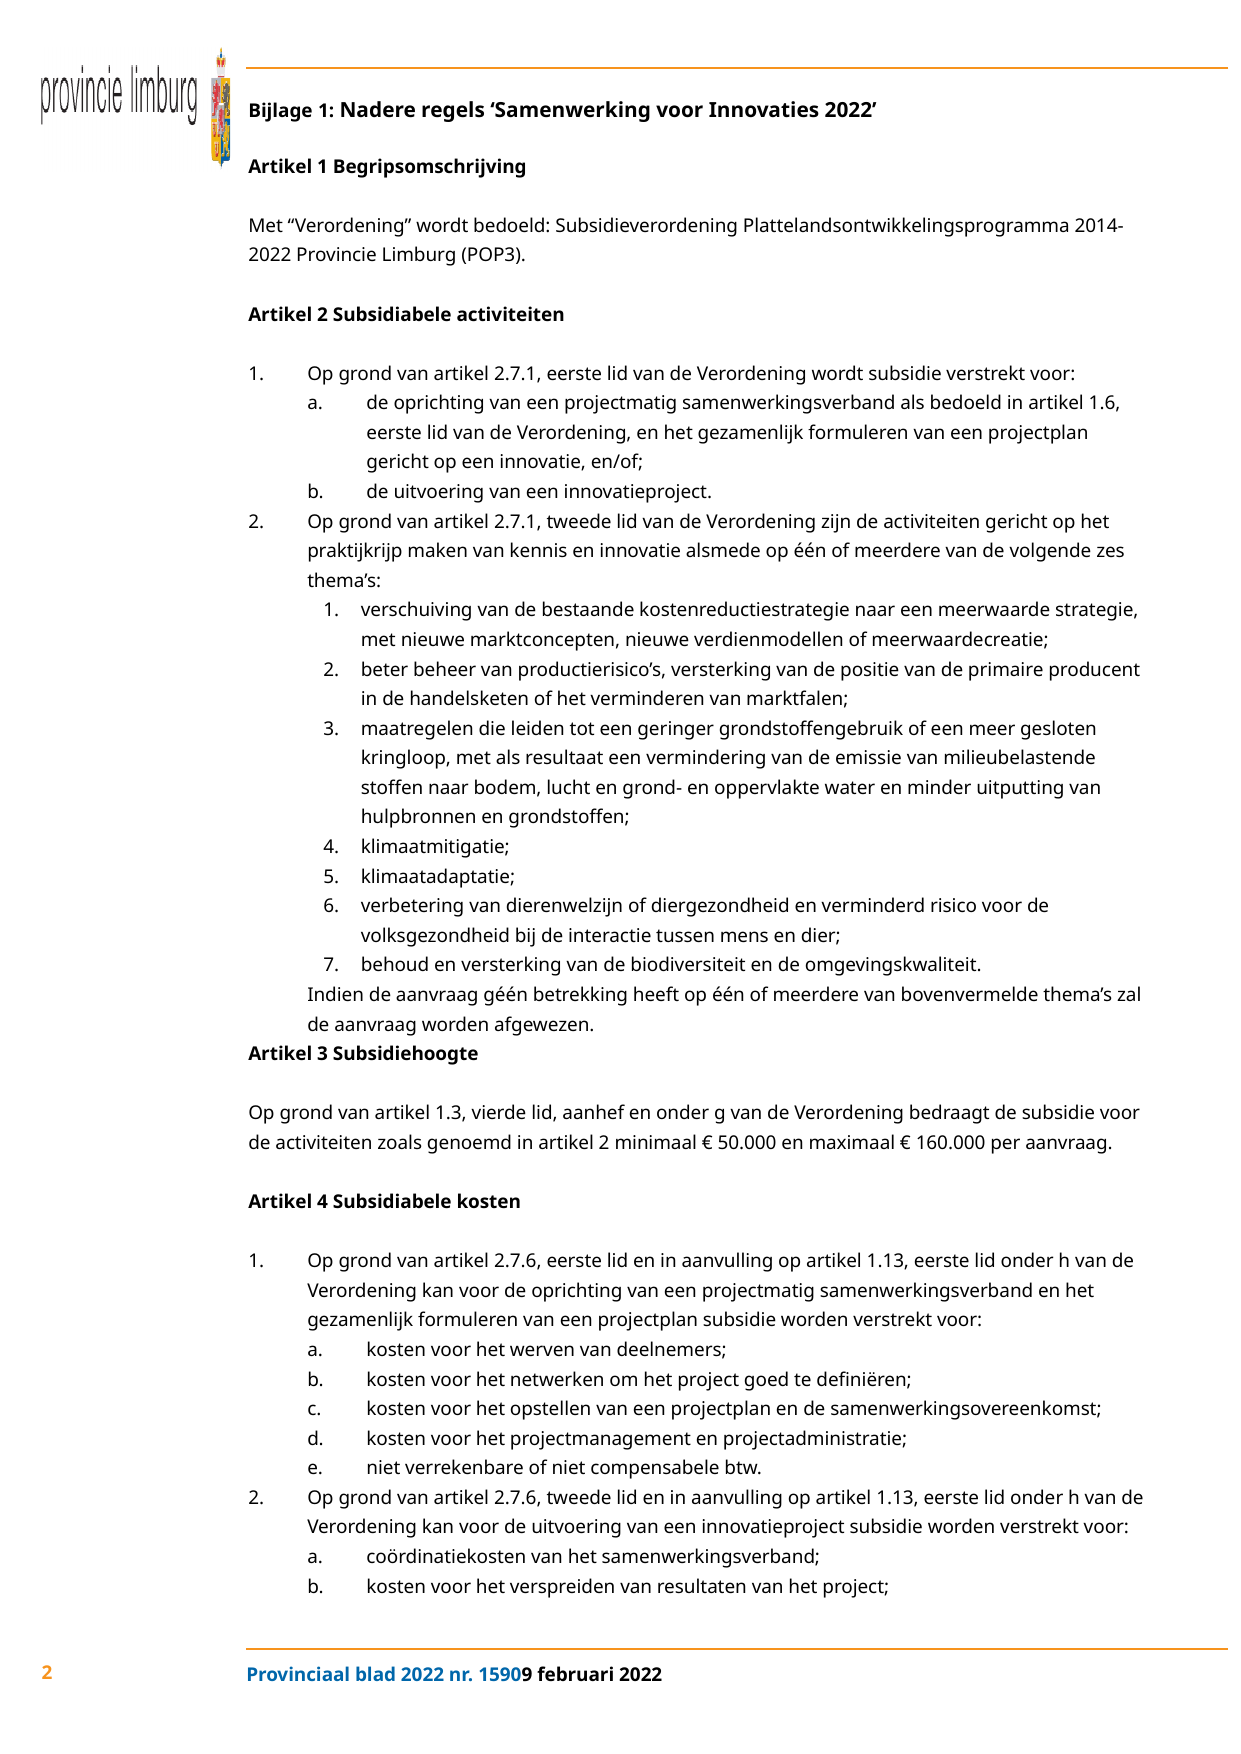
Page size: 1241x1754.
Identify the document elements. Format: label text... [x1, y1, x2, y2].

list verschuiving van de bestaande kostenreductiestrategie naar een meerwaarde strategie, met nieuwe marktconcepten, nieuwe verdienmodellen of meerwaardecreatie; [323, 597, 1152, 652]
list niet verrekenbare of niet compensabele btw. [307, 1454, 1152, 1480]
text Bijlage 1: Nadere regels ‘Samenwerking voor Innovaties 2022’ [248, 95, 1152, 123]
list de uitvoering van een innovatieproject. [307, 478, 1152, 504]
list Op grond van artikel 2.7.6, tweede lid en in aanvulling op artikel 1.13, eerste lid onder h van de Verordening kan voor de uitvoering van een innovatieproject subsidie worden verstrekt voor: [248, 1484, 1152, 1539]
list Op grond van artikel 2.7.6, eerste lid en in aanvulling op artikel 1.13, eerste lid onder h van de Verordening kan voor de oprichting van een projectmatig samenwerkingsverband en het gezamenlijk formuleren van een projectplan subsidie worden verstrekt voor: [248, 1247, 1152, 1332]
text Artikel 1 Begripsomschrijving [248, 153, 1152, 179]
text Op grond van artikel 1.3, vierde lid, aanhef en onder g van de Verordening bedraagt de subsidie voor de activiteiten zoals genoemd in artikel 2 minimaal € 50.000 en maximaal € 160.000 per aanvraag. [248, 1099, 1152, 1155]
list maatregelen die leiden tot een geringer grondstoffengebruik of een meer gesloten kringloop, met als resultaat een vermindering van de emissie van milieubelastende stoffen naar bodem, lucht en grond- en oppervlakte water en minder uitputting van hulpbronnen en grondstoffen; [323, 715, 1152, 829]
text Artikel 2 Subsidiabele activiteiten [248, 301, 1152, 327]
list kosten voor het netwerken om het project goed te definiëren; [307, 1366, 1152, 1392]
list coördinatiekosten van het samenwerkingsverband; [307, 1543, 1152, 1569]
list kosten voor het werven van deelnemers; [307, 1336, 1152, 1362]
text Artikel 4 Subsidiabele kosten [248, 1188, 1152, 1214]
list kosten voor het projectmanagement en projectadministratie; [307, 1425, 1152, 1451]
list Op grond van artikel 2.7.1, tweede lid van de Verordening zijn de activiteiten gericht op het praktijkrijp maken van kennis en innovatie alsmede op één of meerdere van de volgende zes thema’s: [248, 508, 1152, 593]
list Op grond van artikel 2.7.1, eerste lid van de Verordening wordt subsidie verstrekt voor: [248, 360, 1152, 386]
list de oprichting van een projectmatig samenwerkingsverband als bedoeld in artikel 1.6, eerste lid van de Verordening, en het gezamenlijk formuleren van een projectplan gericht op een innovatie, en/of; [307, 389, 1152, 474]
list kosten voor het verspreiden van resultaten van het project; [307, 1573, 1152, 1599]
list verbetering van dierenwelzijn of diergezondheid en verminderd risico voor de volksgezondheid bij de interactie tussen mens en dier; [323, 892, 1152, 948]
list Indien de aanvraag géén betrekking heeft op één of meerdere van bovenvermelde thema’s zal de aanvraag worden afgewezen. [248, 981, 1152, 1037]
list klimaatadaptatie; [323, 863, 1152, 889]
text Artikel 3 Subsidiehoogte [248, 1040, 1152, 1066]
list kosten voor het opstellen van een projectplan en de samenwerkingsovereenkomst; [307, 1395, 1152, 1421]
list beter beheer van productierisico’s, versterking van de positie van de primaire producent in de handelsketen of het verminderen van marktfalen; [323, 656, 1152, 711]
picture [41, 47, 231, 172]
list klimaatmitigatie; [323, 833, 1152, 859]
text Met “Verordening” wordt bedoeld: Subsidieverordening Plattelandsontwikkelingsprogramma 2014-2022 Provincie Limburg (POP3). [248, 212, 1152, 267]
list behoud en versterking van de biodiversiteit en de omgevingskwaliteit. [323, 952, 1152, 977]
